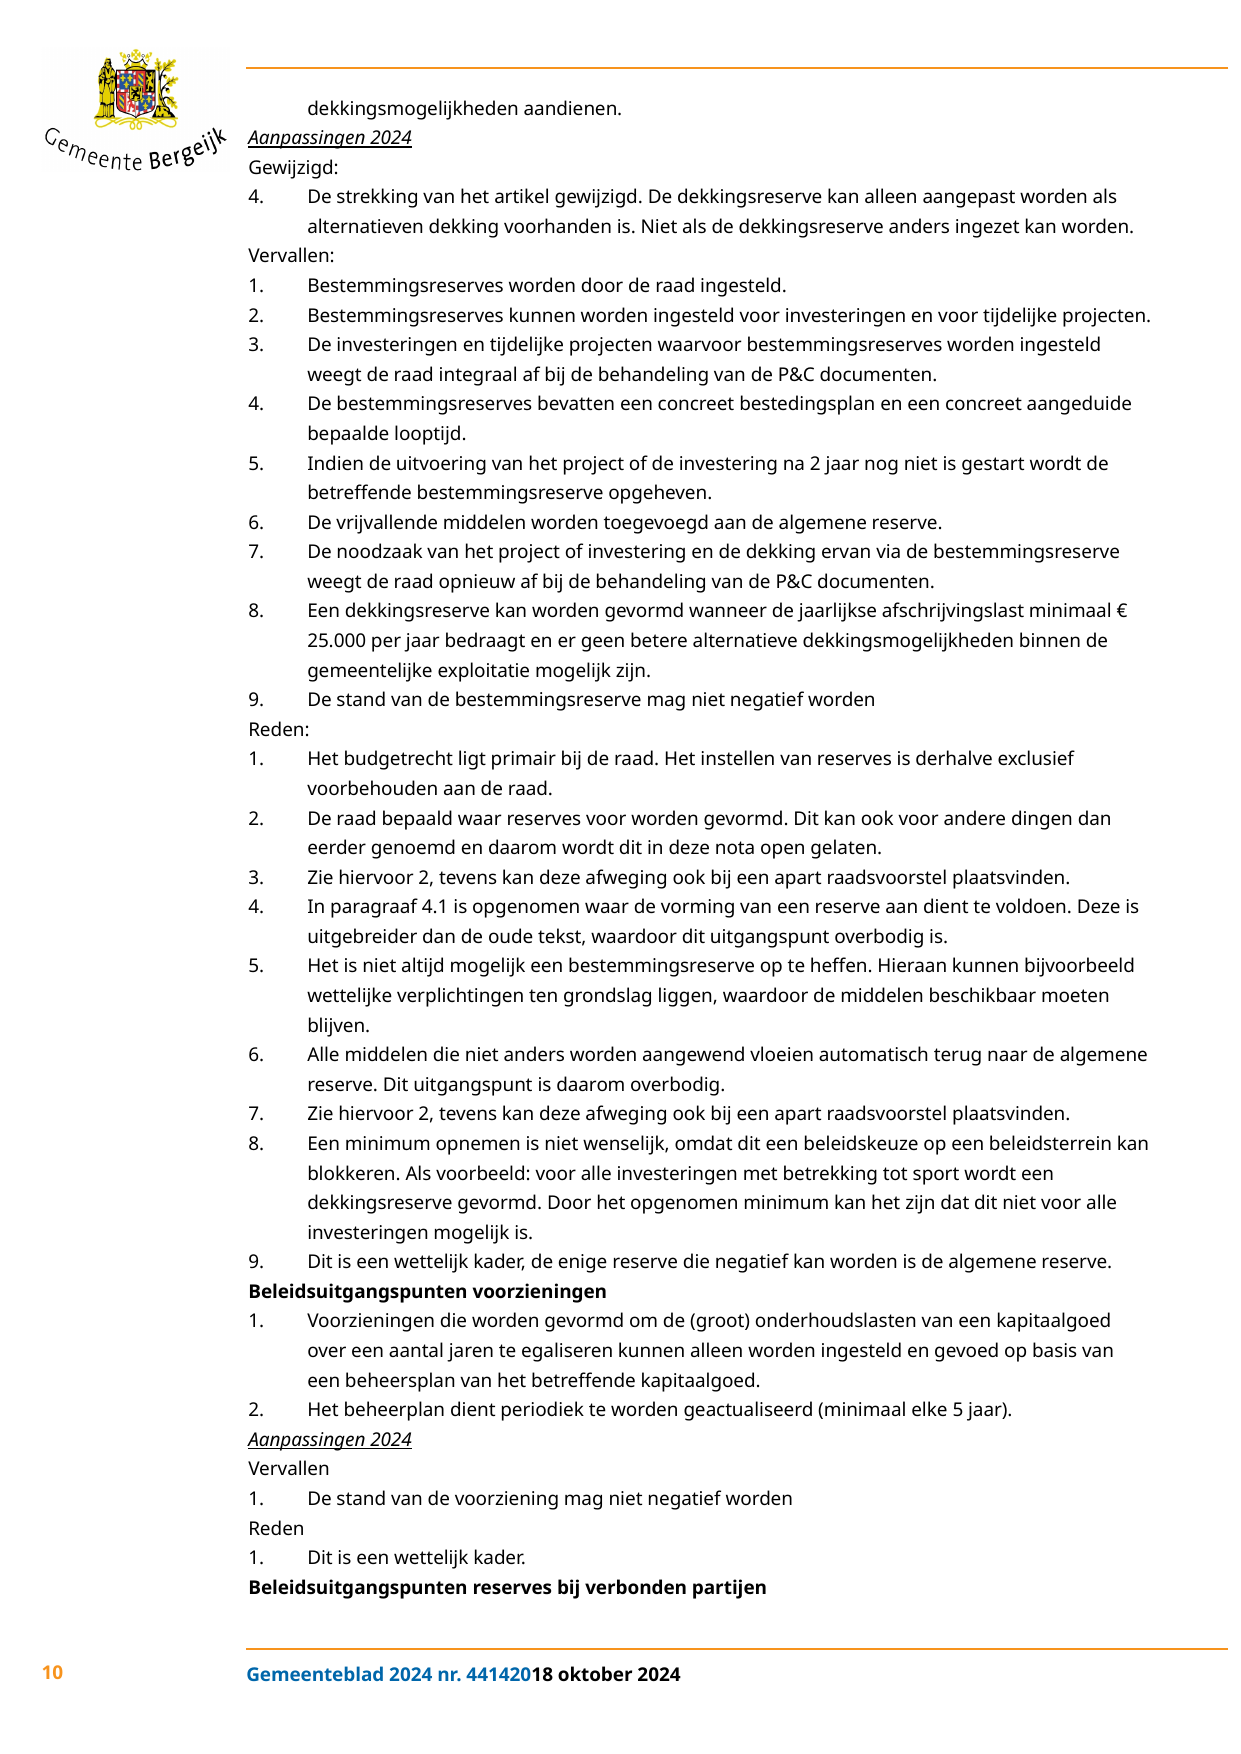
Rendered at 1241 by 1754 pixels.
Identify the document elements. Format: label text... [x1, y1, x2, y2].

text Gewijzigd: [248, 154, 1152, 180]
list Zie hiervoor 2, tevens kan deze afweging ook bij een apart raadsvoorstel plaatsvinden. [248, 1101, 1152, 1126]
text Reden: [248, 716, 1152, 742]
text Aanpassingen 2024 [248, 1426, 1152, 1452]
list De stand van de bestemmingsreserve mag niet negatief worden [248, 686, 1152, 712]
text Vervallen: [248, 243, 1152, 268]
list Een minimum opnemen is niet wenselijk, omdat dit een beleidskeuze op een beleidsterrein kan blokkeren. Als voorbeeld: voor alle investeringen met betrekking tot sport wordt een dekkingsreserve gevormd. Door het opgenomen minimum kan het zijn dat dit niet voor alle investeringen mogelijk is. [248, 1130, 1152, 1245]
text Beleidsuitgangspunten reserves bij verbonden partijen [248, 1574, 1152, 1600]
text Aanpassingen 2024 [248, 124, 1152, 150]
list Een dekkingsreserve kan worden gevormd wanneer de jaarlijkse afschrijvingslast minimaal € 25.000 per jaar bedraagt en er geen betere alternatieve dekkingsmogelijkheden binnen de gemeentelijke exploitatie mogelijk zijn. [248, 598, 1152, 683]
list Alle middelen die niet anders worden aangewend vloeien automatisch terug naar de algemene reserve. Dit uitgangspunt is daarom overbodig. [248, 1041, 1152, 1097]
list De noodzaak van het project of investering en de dekking ervan via de bestemmingsreserve weegt de raad opnieuw af bij de behandeling van de P&C documenten. [248, 538, 1152, 594]
list Dit is een wettelijk kader. [248, 1544, 1152, 1570]
list Dit is een wettelijk kader, de enige reserve die negatief kan worden is de algemene reserve. [248, 1248, 1152, 1274]
list In paragraaf 4.1 is opgenomen waar de vorming van een reserve aan dient te voldoen. Deze is uitgebreider dan de oude tekst, waardoor dit uitgangspunt overbodig is. [248, 893, 1152, 949]
text Reden [248, 1515, 1152, 1541]
list dekkingsmogelijkheden aandienen. [248, 95, 1152, 121]
list Het is niet altijd mogelijk een bestemmingsreserve op te heffen. Hieraan kunnen bijvoorbeeld wettelijke verplichtingen ten grondslag liggen, waardoor de middelen beschikbaar moeten blijven. [248, 953, 1152, 1038]
list Bestemmingsreserves worden door de raad ingesteld. [248, 272, 1152, 298]
list Zie hiervoor 2, tevens kan deze afweging ook bij een apart raadsvoorstel plaatsvinden. [248, 864, 1152, 890]
list De stand van de voorziening mag niet negatief worden [248, 1485, 1152, 1511]
list De investeringen en tijdelijke projecten waarvoor bestemmingsreserves worden ingesteld weegt de raad integraal af bij de behandeling van de P&C documenten. [248, 331, 1152, 387]
list De strekking van het artikel gewijzigd. De dekkingsreserve kan alleen aangepast worden als alternatieven dekking voorhanden is. Niet als de dekkingsreserve anders ingezet kan worden. [248, 183, 1152, 239]
picture [41, 47, 231, 172]
list Voorzieningen die worden gevormd om de (groot) onderhoudslasten van een kapitaalgoed over een aantal jaren te egaliseren kunnen alleen worden ingesteld en gevoed op basis van een beheersplan van het betreffende kapitaalgoed. [248, 1308, 1152, 1393]
list Bestemmingsreserves kunnen worden ingesteld voor investeringen en voor tijdelijke projecten. [248, 302, 1152, 328]
list De bestemmingsreserves bevatten een concreet bestedingsplan en een concreet aangeduide bepaalde looptijd. [248, 391, 1152, 446]
list De raad bepaald waar reserves voor worden gevormd. Dit kan ook voor andere dingen dan eerder genoemd en daarom wordt dit in deze nota open gelaten. [248, 805, 1152, 860]
text Beleidsuitgangspunten voorzieningen [248, 1278, 1152, 1304]
list Het budgetrecht ligt primair bij de raad. Het instellen van reserves is derhalve exclusief voorbehouden aan de raad. [248, 746, 1152, 801]
list Indien de uitvoering van het project of de investering na 2 jaar nog niet is gestart wordt de betreffende bestemmingsreserve opgeheven. [248, 450, 1152, 505]
list Het beheerplan dient periodiek te worden geactualiseerd (minimaal elke 5 jaar). [248, 1396, 1152, 1422]
text Vervallen [248, 1456, 1152, 1481]
list De vrijvallende middelen worden toegevoegd aan de algemene reserve. [248, 509, 1152, 535]
